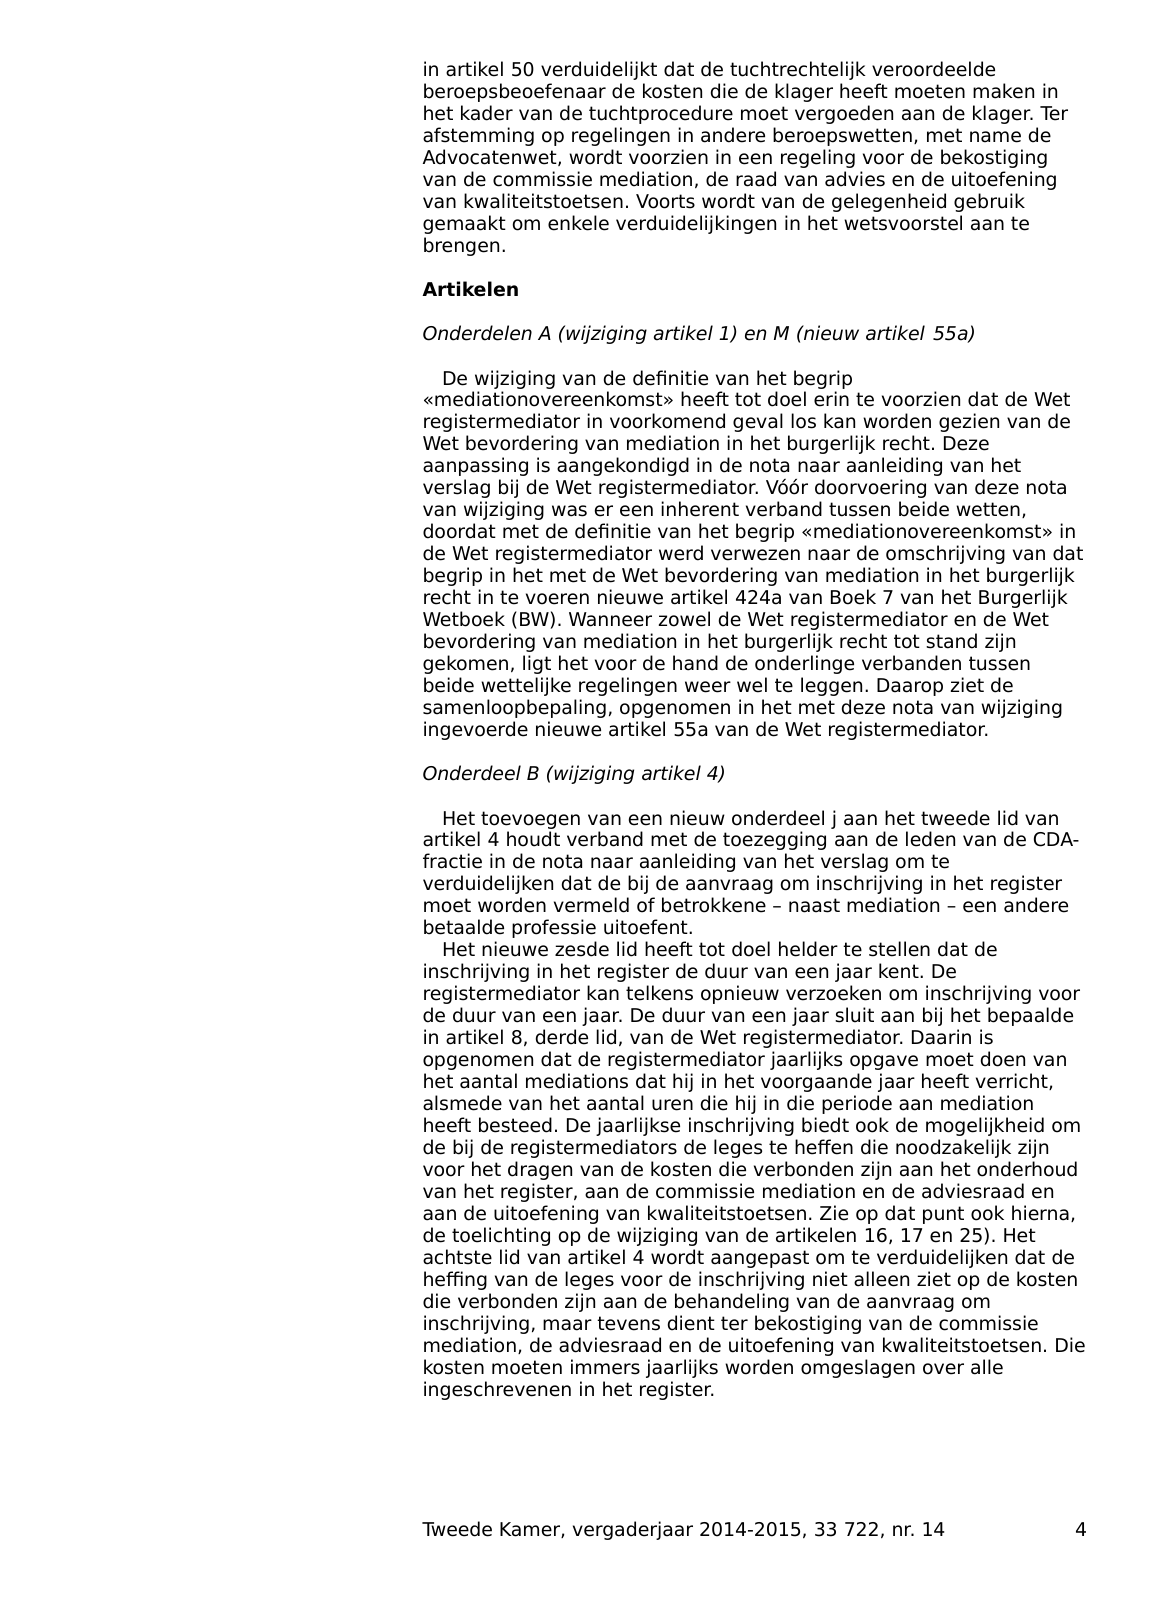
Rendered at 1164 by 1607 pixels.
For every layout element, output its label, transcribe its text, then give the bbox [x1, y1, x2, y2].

text Het nieuwe zesde lid heeft tot doel helder te stellen dat de inschrijving in het register de duur van een jaar kent. De registermediator kan telkens opnieuw verzoeken om inschrijving voor de duur van een jaar. De duur van een jaar sluit aan bij het bepaalde in artikel 8, derde lid, van de Wet registermediator. Daarin is opgenomen dat de registermediator jaarlijks opgave moet doen van het aantal mediations dat hij in het voorgaande jaar heeft verricht, alsmede van het aantal uren die hij in die periode aan mediation heeft besteed. De jaarlijkse inschrijving biedt ook de mogelijkheid om de bij de registermediators de leges te heffen die noodzakelijk zijn voor het dragen van de kosten die verbonden zijn aan het onderhoud van het register, aan de commissie mediation en de adviesraad en aan de uitoefening van kwaliteitstoetsen. Zie op dat punt ook hierna, de toelichting op de wijziging van de artikelen 16, 17 en 25). Het achtste lid van artikel 4 wordt aangepast om te verduidelijken dat de heffing van de leges voor de inschrijving niet alleen ziet op de kosten die verbonden zijn aan de behandeling van de aanvraag om inschrijving, maar tevens dient ter bekostiging van de commissie mediation, de adviesraad en de uitoefening van kwaliteitstoetsen. Die kosten moeten immers jaarlijks worden omgeslagen over alle ingeschrevenen in het register. [422, 939, 1087, 1401]
subtitle Artikelen [422, 279, 1087, 301]
subtitle Onderdelen A (wijziging artikel 1) en M (nieuw artikel 55a) [422, 323, 1087, 345]
subtitle Onderdeel B (wijziging artikel 4) [422, 763, 1087, 785]
text Het toevoegen van een nieuw onderdeel j aan het tweede lid van artikel 4 houdt verband met de toezegging aan de leden van de CDA-fractie in de nota naar aanleiding van het verslag om te verduidelijken dat de bij de aanvraag om inschrijving in het register moet worden vermeld of betrokkene – naast mediation – een andere betaalde professie uitoefent. [422, 807, 1087, 939]
text in artikel 50 verduidelijkt dat de tuchtrechtelijk veroordeelde beroepsbeoefenaar de kosten die de klager heeft moeten maken in het kader van de tuchtprocedure moet vergoeden aan de klager. Ter afstemming op regelingen in andere beroepswetten, met name de Advocatenwet, wordt voorzien in een regeling voor de bekostiging van de commissie mediation, de raad van advies en de uitoefening van kwaliteitstoetsen. Voorts wordt van de gelegenheid gebruik gemaakt om enkele verduidelijkingen in het wetsvoorstel aan te brengen. [422, 59, 1087, 257]
text De wijziging van de definitie van het begrip «mediationovereenkomst» heeft tot doel erin te voorzien dat de Wet registermediator in voorkomend geval los kan worden gezien van de Wet bevordering van mediation in het burgerlijk recht. Deze aanpassing is aangekondigd in de nota naar aanleiding van het verslag bij de Wet registermediator. Vóór doorvoering van deze nota van wijziging was er een inherent verband tussen beide wetten, doordat met de definitie van het begrip «mediationovereenkomst» in de Wet registermediator werd verwezen naar de omschrijving van dat begrip in het met de Wet bevordering van mediation in het burgerlijk recht in te voeren nieuwe artikel 424a van Boek 7 van het Burgerlijk Wetboek (BW). Wanneer zowel de Wet registermediator en de Wet bevordering van mediation in het burgerlijk recht tot stand zijn gekomen, ligt het voor de hand de onderlinge verbanden tussen beide wettelijke regelingen weer wel te leggen. Daarop ziet de samenloopbepaling, opgenomen in het met deze nota van wijziging ingevoerde nieuwe artikel 55a van de Wet registermediator. [422, 367, 1087, 741]
